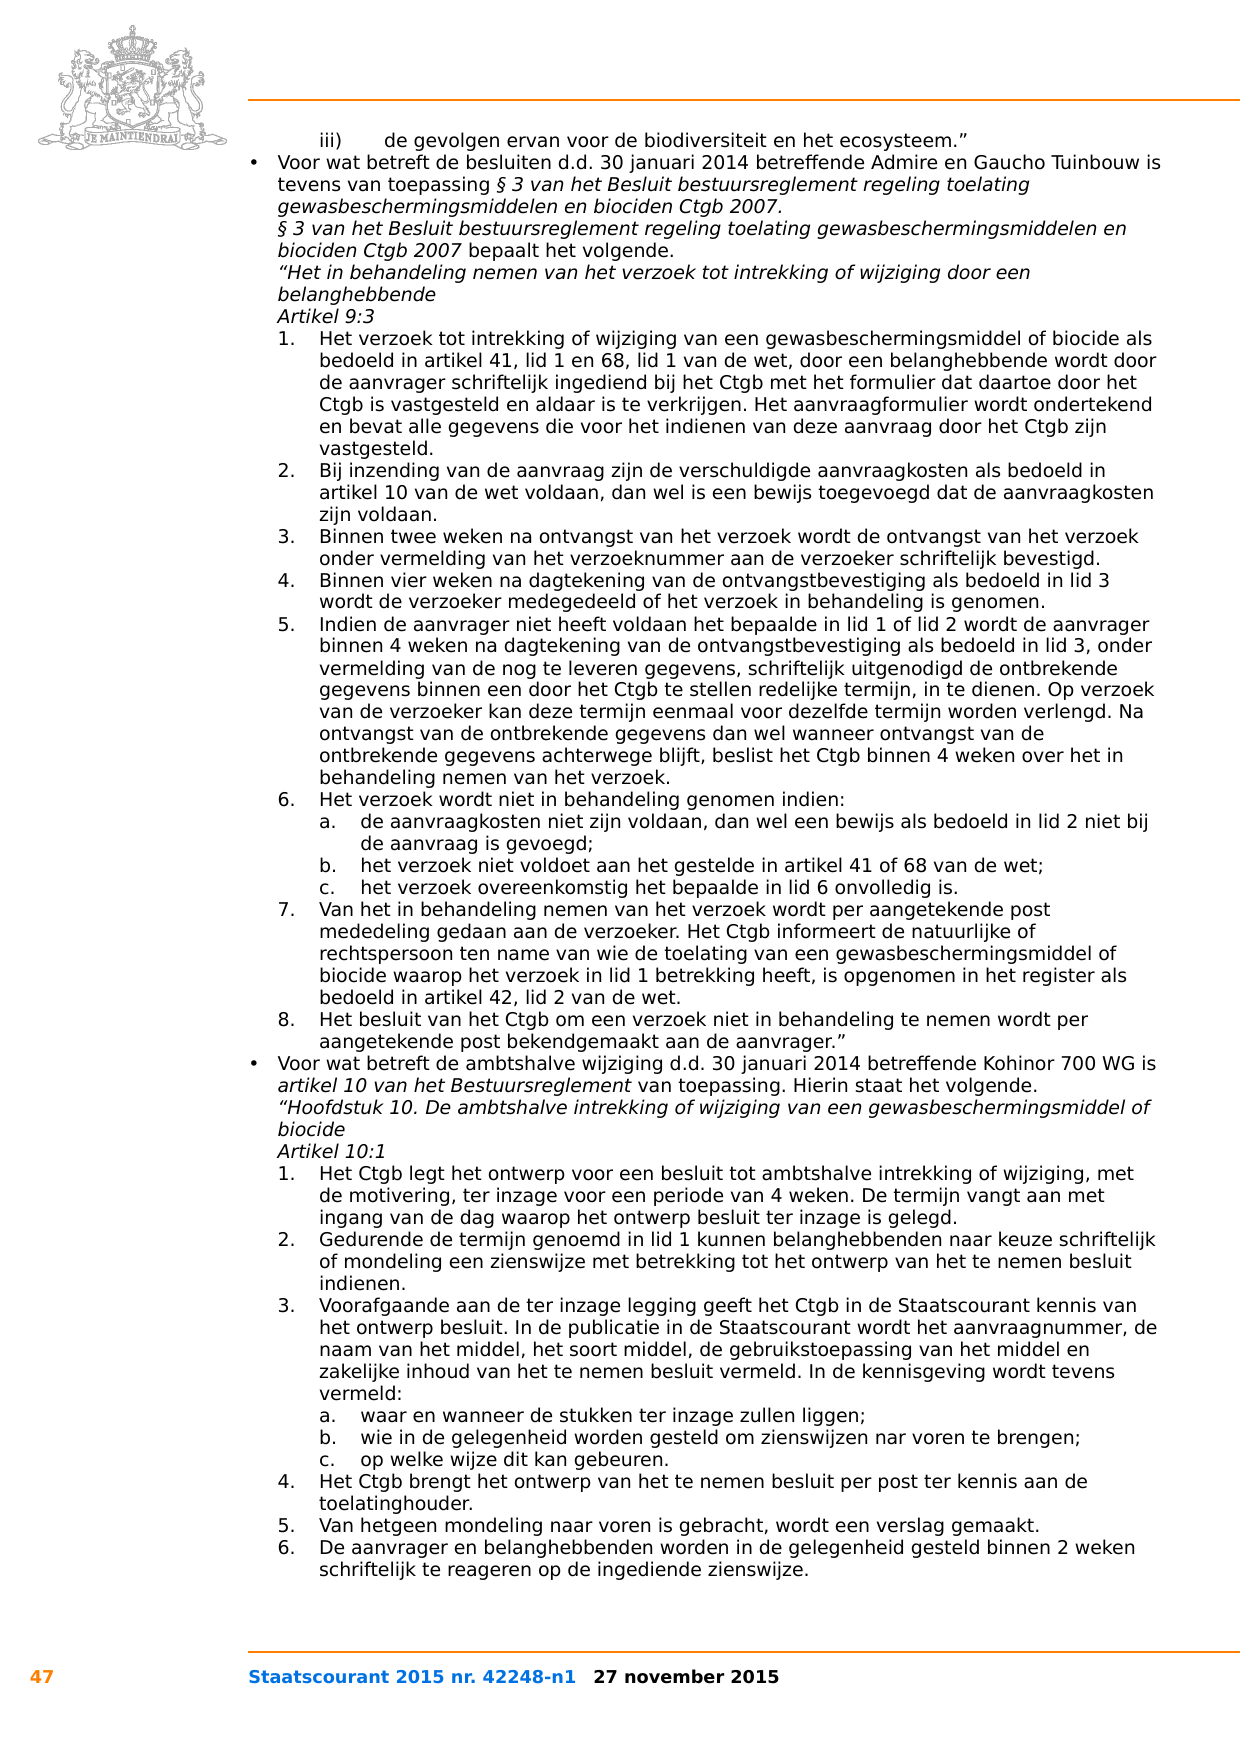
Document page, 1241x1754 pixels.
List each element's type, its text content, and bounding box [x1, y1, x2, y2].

text b. wie in de gelegenheid worden gesteld om zienswijzen nar voren te brengen; [319, 1427, 1163, 1449]
text 3. Voorafgaande aan de ter inzage legging geeft het Ctgb in de Staatscourant kennis van het ontwerp besluit. In de publicatie in de Staatscourant wordt het aanvraagnummer, de naam van het middel, het soort middel, de gebruikstoepassing van het middel en zakelijke inhoud van het te nemen besluit vermeld. In de kennisgeving wordt tevens vermeld: [277, 1295, 1163, 1405]
text iii) de gevolgen ervan voor de biodiversiteit en het ecosysteem.” [319, 130, 1163, 152]
text 5. Van hetgeen mondeling naar voren is gebracht, wordt een verslag gemaakt. [277, 1514, 1163, 1537]
text b. het verzoek niet voldoet aan het gestelde in artikel 41 of 68 van de wet; [319, 855, 1163, 877]
text • Voor wat betreft de ambtshalve wijziging d.d. 30 januari 2014 betreffende Kohinor 700 WG is artikel 10 van het Bestuursreglement van toepassing. Hierin staat het volgende. [248, 1053, 1163, 1097]
text 4. Het Ctgb brengt het ontwerp van het te nemen besluit per post ter kennis aan de toelatinghouder. [277, 1471, 1163, 1514]
text a. waar en wanneer de stukken ter inzage zullen liggen; [319, 1405, 1163, 1427]
text c. op welke wijze dit kan gebeuren. [319, 1449, 1163, 1471]
text 6. Het verzoek wordt niet in behandeling genomen indien: [277, 789, 1163, 811]
picture [38, 25, 227, 150]
text 2. Bij inzending van de aanvraag zijn de verschuldigde aanvraagkosten als bedoeld in artikel 10 van de wet voldaan, dan wel is een bewijs toegevoegd dat de aanvraagkosten zijn voldaan. [277, 459, 1163, 526]
text § 3 van het Besluit bestuursreglement regeling toelating gewasbeschermingsmiddelen en biociden Ctgb 2007 bepaalt het volgende. [277, 218, 1163, 262]
text “Hoofdstuk 10. De ambtshalve intrekking of wijziging van een gewasbeschermingsmiddel of biocide [277, 1097, 1163, 1141]
text 8. Het besluit van het Ctgb om een verzoek niet in behandeling te nemen wordt per aangetekende post bekendgemaakt aan de aanvrager.” [277, 1009, 1163, 1053]
text 1. Het verzoek tot intrekking of wijziging van een gewasbeschermingsmiddel of biocide als bedoeld in artikel 41, lid 1 en 68, lid 1 van de wet, door een belanghebbende wordt door de aanvrager schriftelijk ingediend bij het Ctgb met het formulier dat daartoe door het Ctgb is vastgesteld en aldaar is te verkrijgen. Het aanvraagformulier wordt ondertekend en bevat alle gegevens die voor het indienen van deze aanvraag door het Ctgb zijn vastgesteld. [277, 328, 1163, 459]
text • Voor wat betreft de besluiten d.d. 30 januari 2014 betreffende Admire en Gaucho Tuinbouw is tevens van toepassing § 3 van het Besluit bestuursreglement regeling toelating gewasbeschermingsmiddelen en biociden Ctgb 2007. [248, 152, 1163, 218]
text 2. Gedurende de termijn genoemd in lid 1 kunnen belanghebbenden naar keuze schriftelijk of mondeling een zienswijze met betrekking tot het ontwerp van het te nemen besluit indienen. [277, 1229, 1163, 1295]
text a. de aanvraagkosten niet zijn voldaan, dan wel een bewijs als bedoeld in lid 2 niet bij de aanvraag is gevoegd; [319, 811, 1163, 855]
text 6. De aanvrager en belanghebbenden worden in de gelegenheid gesteld binnen 2 weken schriftelijk te reageren op de ingediende zienswijze. [277, 1537, 1163, 1581]
text Artikel 9:3 [277, 306, 1163, 328]
text “Het in behandeling nemen van het verzoek tot intrekking of wijziging door een belanghebbende [277, 262, 1163, 306]
text 5. Indien de aanvrager niet heeft voldaan het bepaalde in lid 1 of lid 2 wordt de aanvrager binnen 4 weken na dagtekening van de ontvangstbevestiging als bedoeld in lid 3, onder vermelding van de nog te leveren gegevens, schriftelijk uitgenodigd de ontbrekende gegevens binnen een door het Ctgb te stellen redelijke termijn, in te dienen. Op verzoek van de verzoeker kan deze termijn eenmaal voor dezelfde termijn worden verlengd. Na ontvangst van de ontbrekende gegevens dan wel wanneer ontvangst van de ontbrekende gegevens achterwege blijft, beslist het Ctgb binnen 4 weken over het in behandeling nemen van het verzoek. [277, 613, 1163, 789]
text Artikel 10:1 [277, 1141, 1163, 1163]
text 4. Binnen vier weken na dagtekening van de ontvangstbevestiging als bedoeld in lid 3 wordt de verzoeker medegedeeld of het verzoek in behandeling is genomen. [277, 569, 1163, 613]
text 7. Van het in behandeling nemen van het verzoek wordt per aangetekende post mededeling gedaan aan de verzoeker. Het Ctgb informeert de natuurlijke of rechtspersoon ten name van wie de toelating van een gewasbeschermingsmiddel of biocide waarop het verzoek in lid 1 betrekking heeft, is opgenomen in het register als bedoeld in artikel 42, lid 2 van de wet. [277, 899, 1163, 1009]
text c. het verzoek overeenkomstig het bepaalde in lid 6 onvolledig is. [319, 877, 1163, 899]
text 1. Het Ctgb legt het ontwerp voor een besluit tot ambtshalve intrekking of wijziging, met de motivering, ter inzage voor een periode van 4 weken. De termijn vangt aan met ingang van de dag waarop het ontwerp besluit ter inzage is gelegd. [277, 1163, 1163, 1229]
text 3. Binnen twee weken na ontvangst van het verzoek wordt de ontvangst van het verzoek onder vermelding van het verzoeknummer aan de verzoeker schriftelijk bevestigd. [277, 526, 1163, 569]
